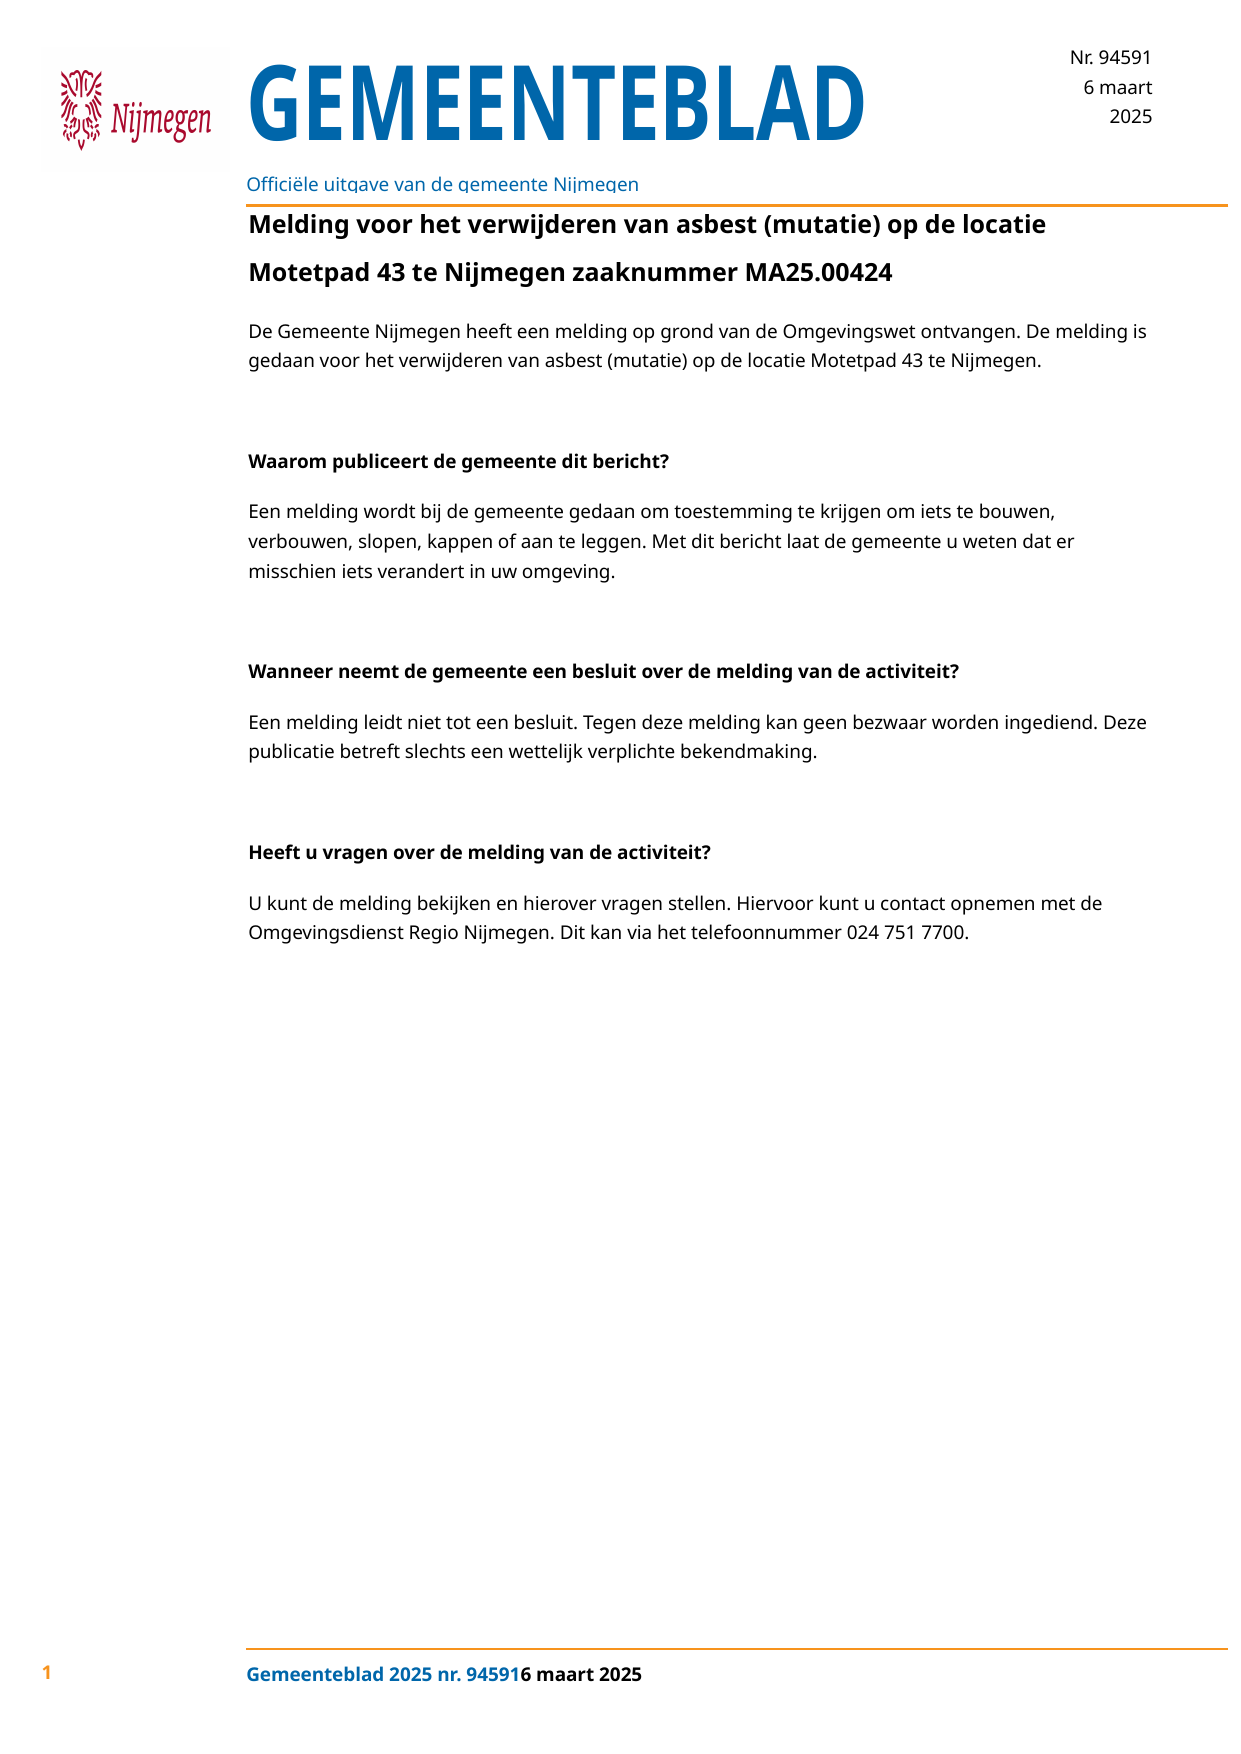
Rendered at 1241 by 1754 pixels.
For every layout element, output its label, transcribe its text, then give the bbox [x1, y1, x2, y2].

text U kunt de melding bekijken en hierover vragen stellen. Hiervoor kunt u contact opnemen met de Omgevingsdienst Regio Nijmegen. Dit kan via het telefoonnummer 024 751 7700. [248, 890, 1152, 945]
picture [41, 47, 231, 172]
text De Gemeente Nijmegen heeft een melding op grond van de Omgevingswet ontvangen. De melding is gedaan voor het verwijderen van asbest (mutatie) op de locatie Motetpad 43 te Nijmegen. [248, 318, 1152, 373]
text Waarom publiceert de gemeente dit bericht? [248, 448, 1152, 474]
text Een melding wordt bij de gemeente gedaan om toestemming te krijgen om iets te bouwen, verbouwen, slopen, kappen of aan te leggen. Met dit bericht laat de gemeente u weten dat er misschien iets verandert in uw omgeving. [248, 499, 1152, 584]
text Heeft u vragen over de melding van de activiteit? [248, 839, 1152, 865]
text Wanneer neemt de gemeente een besluit over de melding van de activiteit? [248, 659, 1152, 684]
text Een melding leidt niet tot een besluit. Tegen deze melding kan geen bezwaar worden ingediend. Deze publicatie betreft slechts een wettelijk verplichte bekendmaking. [248, 709, 1152, 764]
text Melding voor het verwijderen van asbest (mutatie) op de locatie Motetpad 43 te Nijmegen zaaknummer MA25.00424 [248, 207, 1152, 288]
